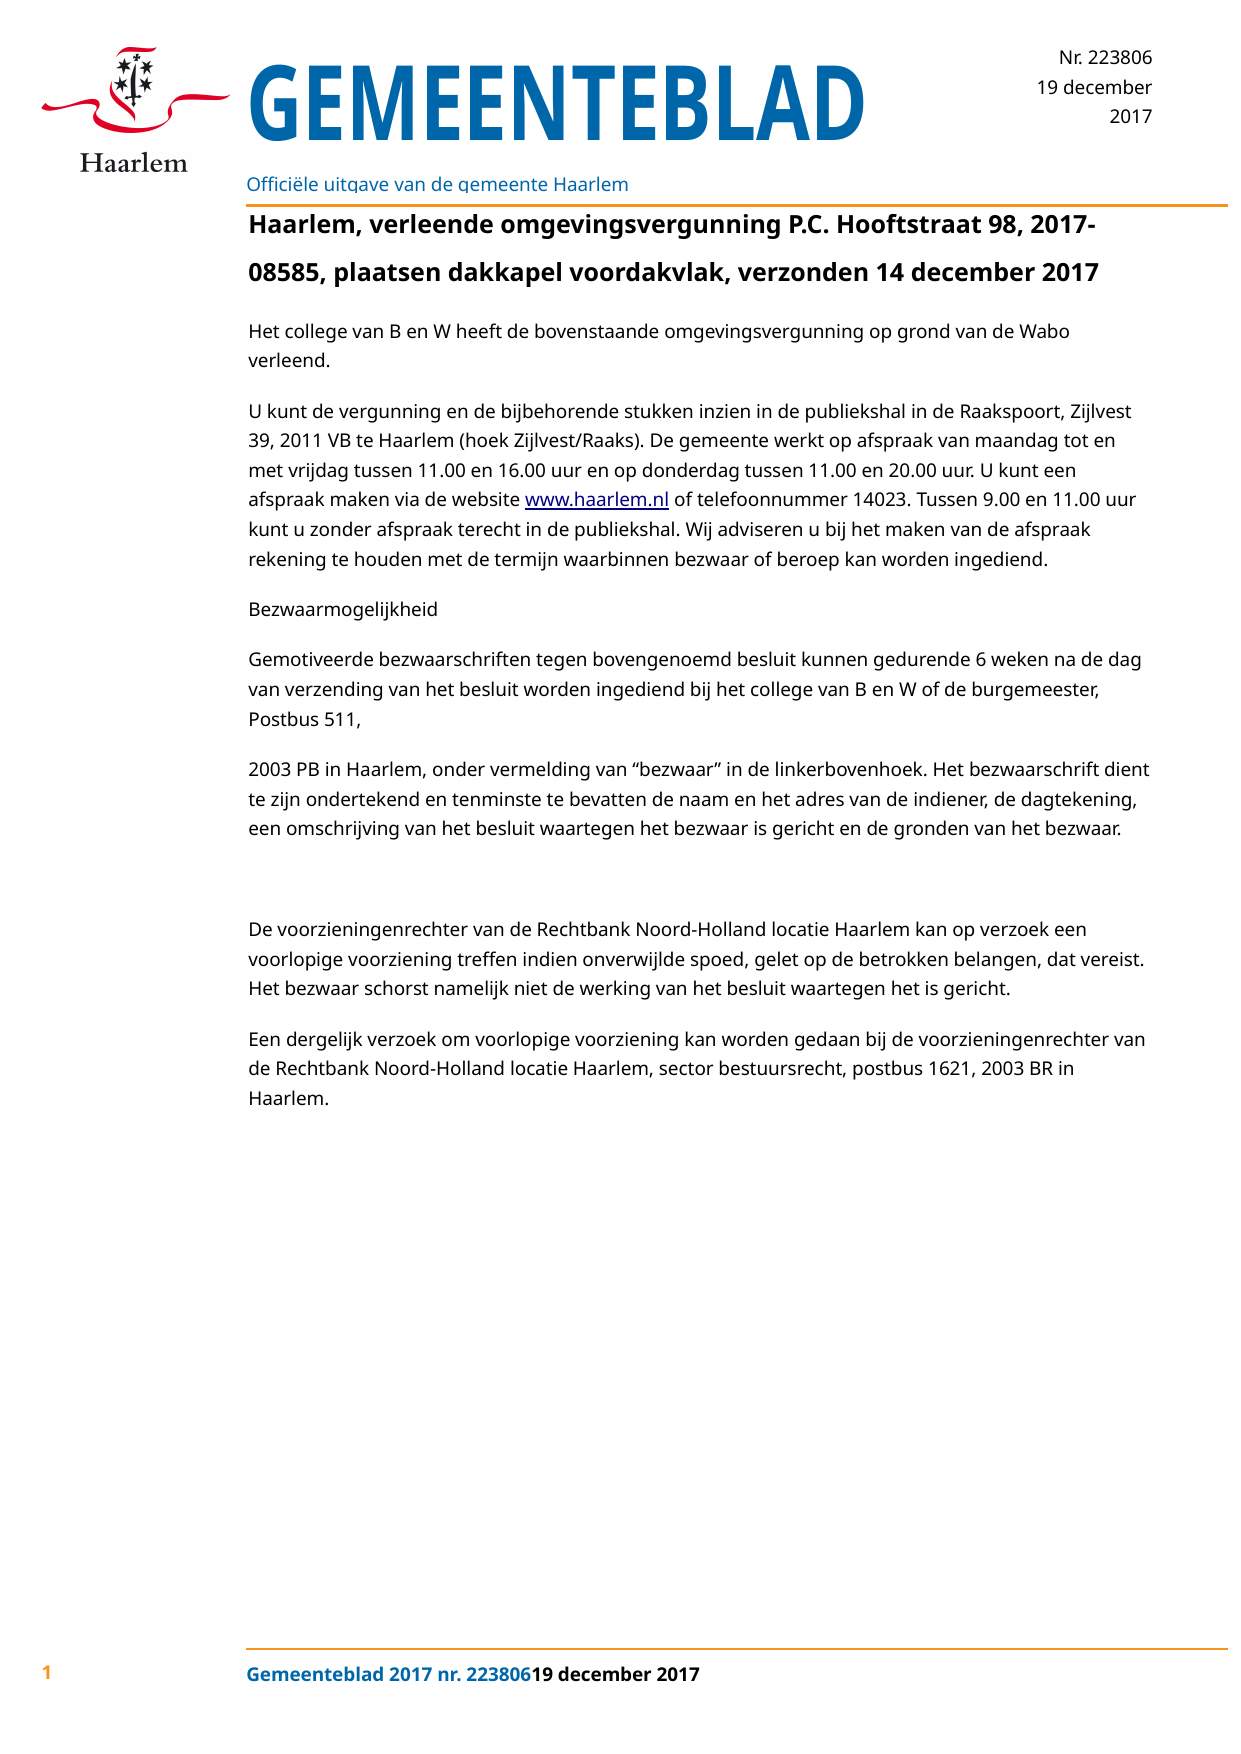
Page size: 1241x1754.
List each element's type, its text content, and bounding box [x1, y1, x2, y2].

text Gemotiveerde bezwaarschriften tegen bovengenoemd besluit kunnen gedurende 6 weken na de dag van verzending van het besluit worden ingediend bij het college van B en W of de burgemeester, Postbus 511, [248, 647, 1152, 732]
text 2003 PB in Haarlem, onder vermelding van “bezwaar” in de linkerbovenhoek. Het bezwaarschrift dient te zijn ondertekend en tenminste te bevatten de naam en het adres van de indiener, de dagtekening, een omschrijving van het besluit waartegen het bezwaar is gericht en de gronden van het bezwaar. [248, 756, 1152, 841]
text Bezwaarmogelijkheid [248, 596, 1152, 622]
text U kunt de vergunning en de bijbehorende stukken inzien in de publiekshal in de Raakspoort, Zijlvest 39, 2011 VB te Haarlem (hoek Zijlvest/Raaks). De gemeente werkt op afspraak van maandag tot en met vrijdag tussen 11.00 en 16.00 uur en op donderdag tussen 11.00 en 20.00 uur. U kunt een afspraak maken via de website www.haarlem.nl of telefoonnummer 14023. Tussen 9.00 en 11.00 uur kunt u zonder afspraak terecht in de publiekshal. Wij adviseren u bij het maken van de afspraak rekening te houden met de termijn waarbinnen bezwaar of beroep kan worden ingediend. [248, 398, 1152, 572]
text Het college van B en W heeft de bovenstaande omgevingsvergunning op grond van de Wabo verleend. [248, 318, 1152, 373]
picture [41, 47, 231, 172]
text Een dergelijk verzoek om voorlopige voorziening kan worden gedaan bij de voorzieningenrechter van de Rechtbank Noord-Holland locatie Haarlem, sector bestuursrecht, postbus 1621, 2003 BR in Haarlem. [248, 1026, 1152, 1111]
text Haarlem, verleende omgevingsvergunning P.C. Hooftstraat 98, 2017-08585, plaatsen dakkapel voordakvlak, verzonden 14 december 2017 [248, 207, 1152, 288]
text De voorzieningenrechter van de Rechtbank Noord-Holland locatie Haarlem kan op verzoek een voorlopige voorziening treffen indien onverwijlde spoed, gelet op de betrokken belangen, dat vereist. Het bezwaar schorst namelijk niet de werking van het besluit waartegen het is gericht. [248, 916, 1152, 1001]
